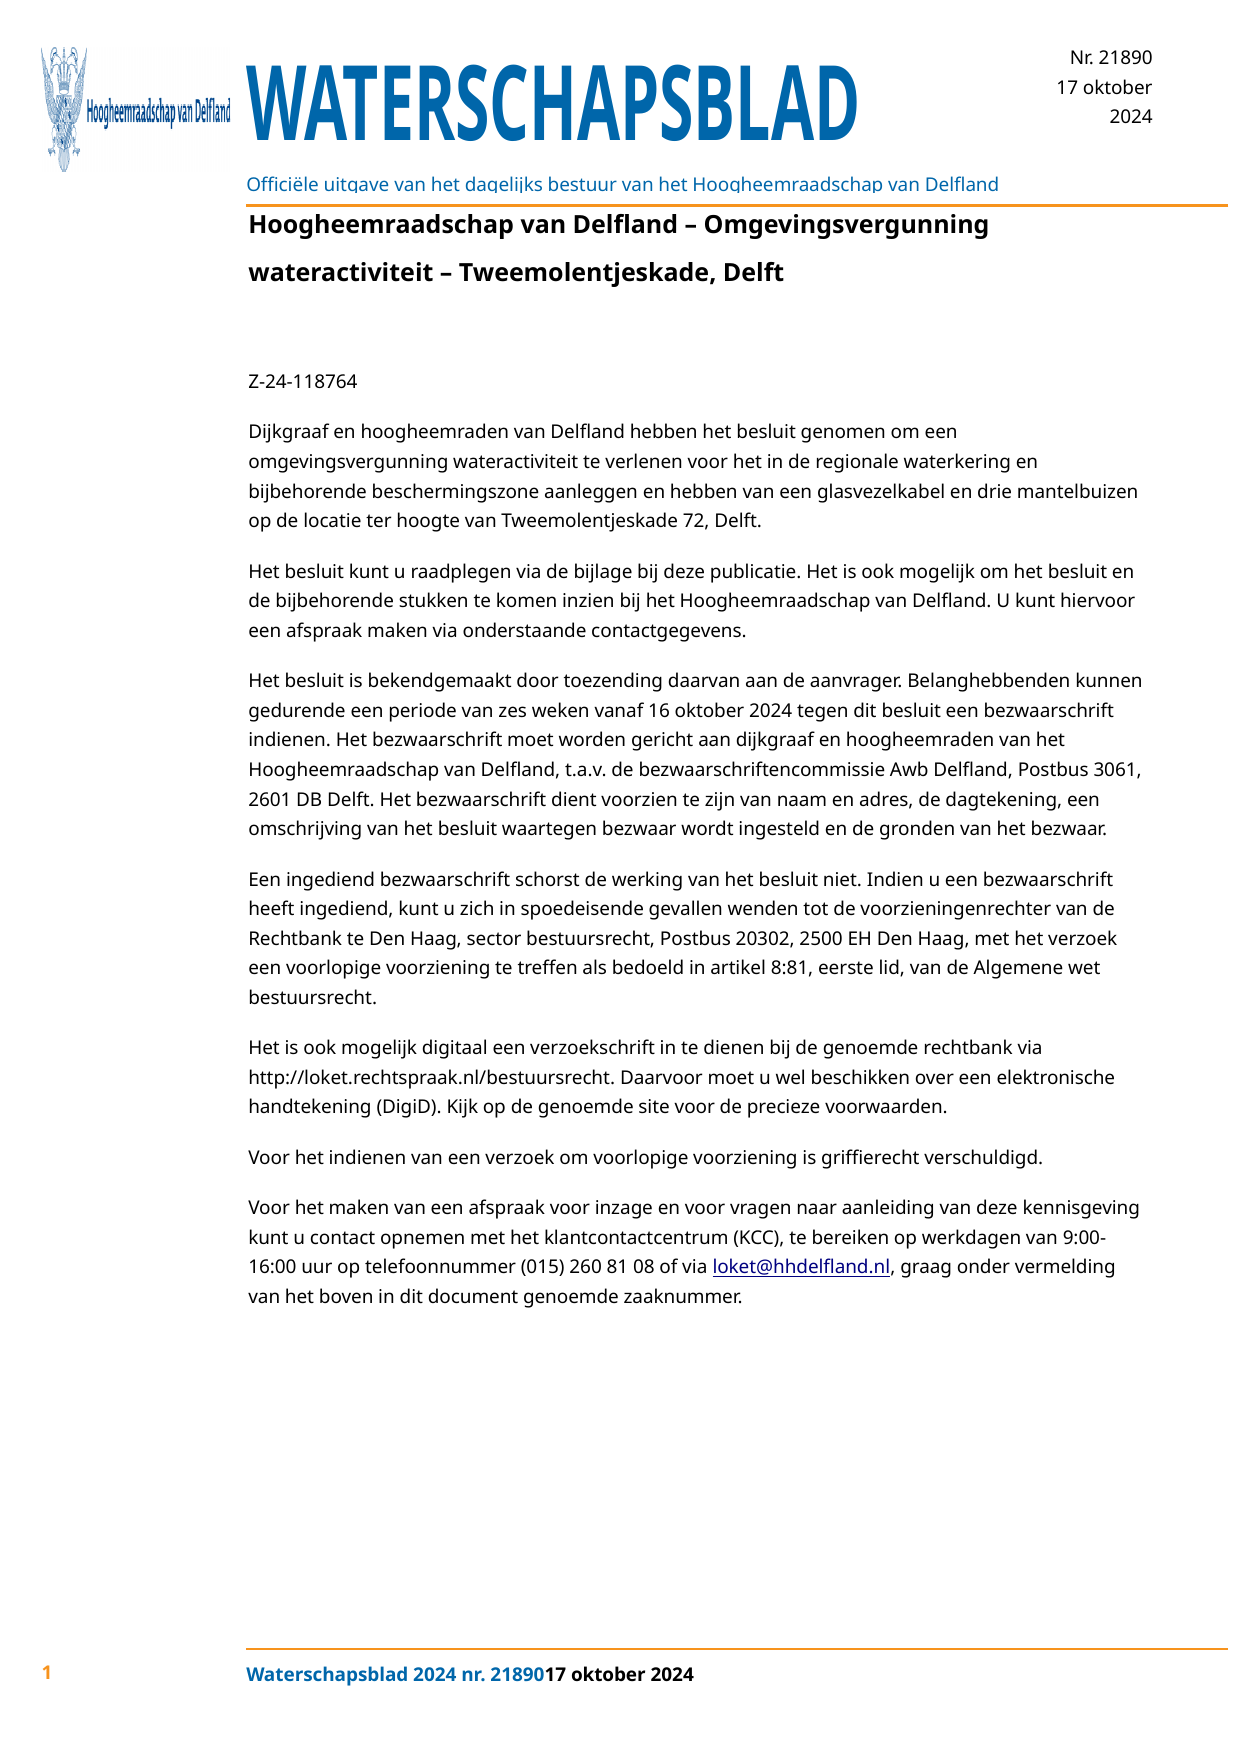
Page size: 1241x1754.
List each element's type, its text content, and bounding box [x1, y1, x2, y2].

text Dijkgraaf en hoogheemraden van Delfland hebben het besluit genomen om een omgevingsvergunning wateractiviteit te verlenen voor het in de regionale waterkering en bijbehorende beschermingszone aanleggen en hebben van een glasvezelkabel en drie mantelbuizen op de locatie ter hoogte van Tweemolentjeskade 72, Delft. [248, 419, 1152, 533]
text Het besluit kunt u raadplegen via de bijlage bij deze publicatie. Het is ook mogelijk om het besluit en de bijbehorende stukken te komen inzien bij het Hoogheemraadschap van Delfland. U kunt hiervoor een afspraak maken via onderstaande contactgegevens. [248, 558, 1152, 643]
text Een ingediend bezwaarschrift schorst de werking van het besluit niet. Indien u een bezwaarschrift heeft ingediend, kunt u zich in spoedeisende gevallen wenden tot de voorzieningenrechter van de Rechtbank te Den Haag, sector bestuursrecht, Postbus 20302, 2500 EH Den Haag, met het verzoek een voorlopige voorziening te treffen als bedoeld in artikel 8:81, eerste lid, van de Algemene wet bestuursrecht. [248, 866, 1152, 1010]
text Het besluit is bekendgemaakt door toezending daarvan aan de aanvrager. Belanghebbenden kunnen gedurende een periode van zes weken vanaf 16 oktober 2024 tegen dit besluit een bezwaarschrift indienen. Het bezwaarschrift moet worden gericht aan dijkgraaf en hoogheemraden van het Hoogheemraadschap van Delfland, t.a.v. de bezwaarschriftencommissie Awb Delfland, Postbus 3061, 2601 DB Delft. Het bezwaarschrift dient voorzien te zijn van naam en adres, de dagtekening, een omschrijving van het besluit waartegen bezwaar wordt ingesteld en de gronden van het bezwaar. [248, 667, 1152, 841]
text Z-24-118764 [248, 368, 1152, 394]
text Voor het maken van een afspraak voor inzage en voor vragen naar aanleiding van deze kennisgeving kunt u contact opnemen met het klantcontactcentrum (KCC), te bereiken op werkdagen van 9:00-16:00 uur op telefoonnummer (015) 260 81 08 of via loket@hhdelfland.nl, graag onder vermelding van het boven in dit document genoemde zaaknummer. [248, 1194, 1152, 1309]
text Het is ook mogelijk digitaal een verzoekschrift in te dienen bij de genoemde rechtbank via http://loket.rechtspraak.nl/bestuursrecht. Daarvoor moet u wel beschikken over een elektronische handtekening (DigiD). Kijk op de genoemde site voor de precieze voorwaarden. [248, 1034, 1152, 1119]
text Voor het indienen van een verzoek om voorlopige voorziening is griffierecht verschuldigd. [248, 1144, 1152, 1170]
text Hoogheemraadschap van Delfland – Omgevingsvergunning wateractiviteit – Tweemolentjeskade, Delft [248, 207, 1152, 288]
picture [41, 47, 231, 172]
